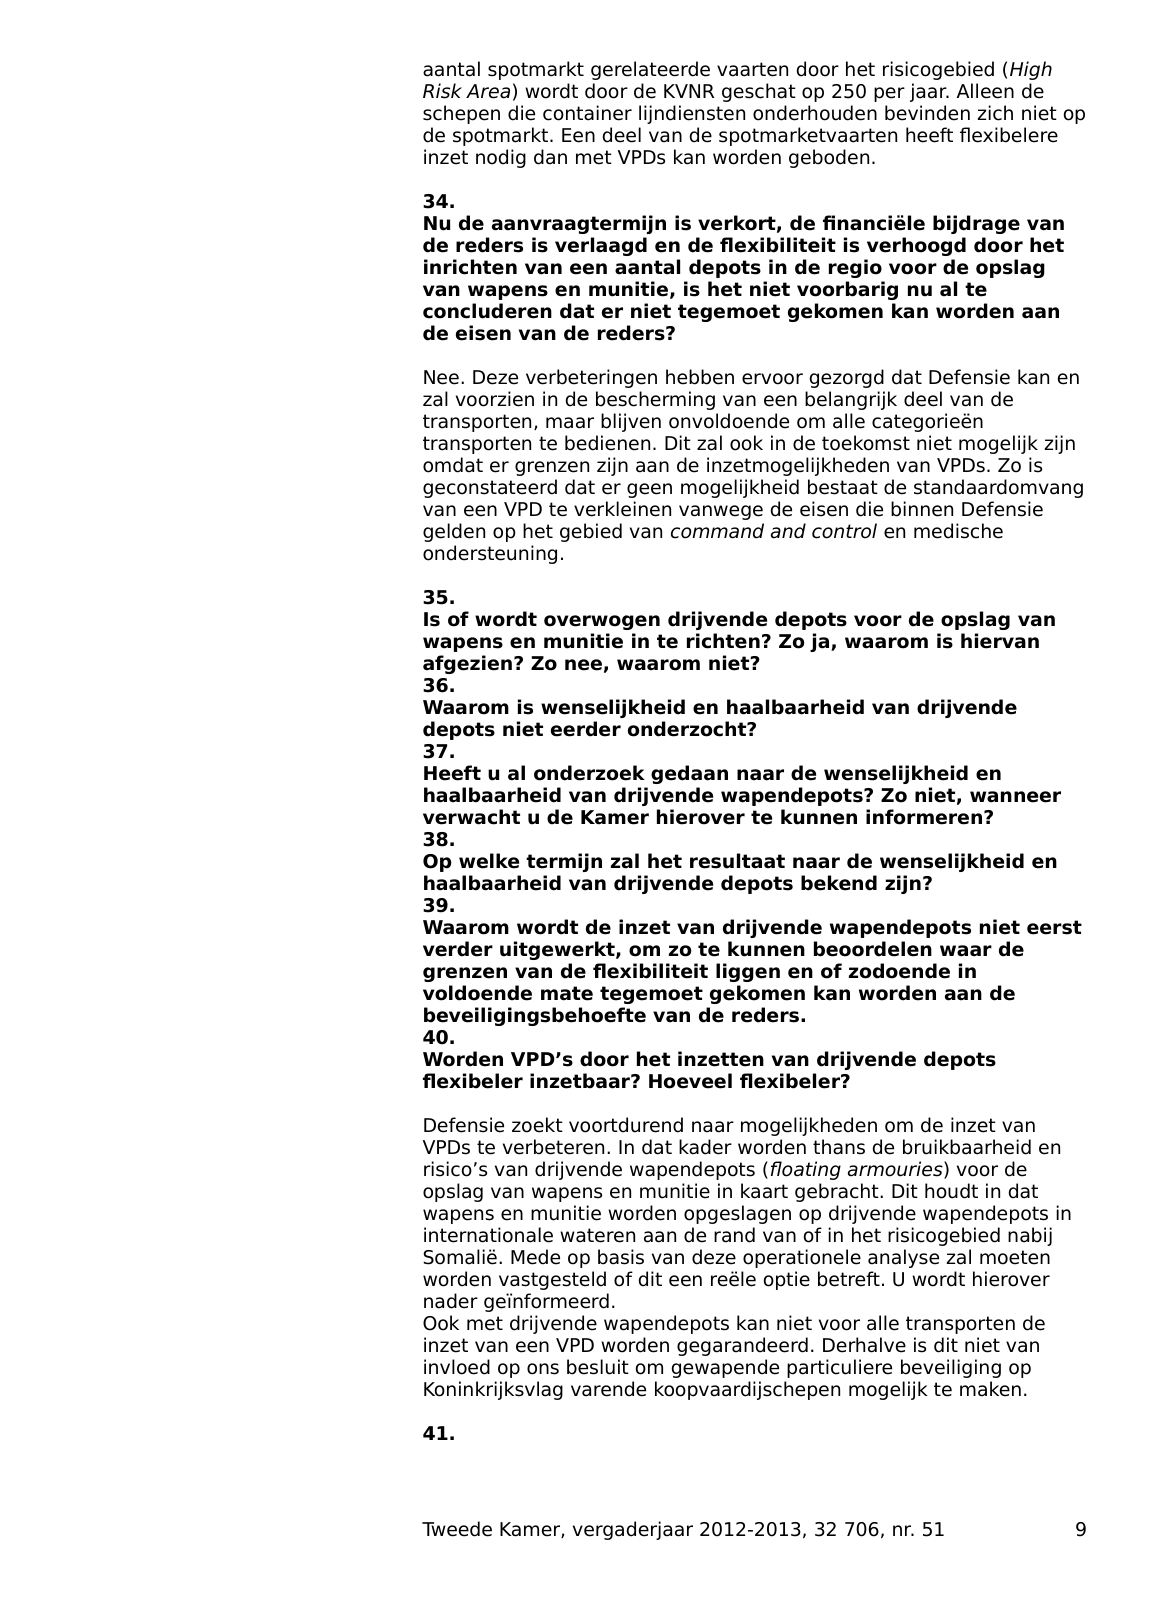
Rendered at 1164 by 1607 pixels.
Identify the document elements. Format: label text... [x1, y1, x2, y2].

text 35. [422, 587, 1087, 609]
text Nu de aanvraagtermijn is verkort, de financiële bijdrage van de reders is verlaagd en de flexibiliteit is verhoogd door het inrichten van een aantal depots in de regio voor de opslag van wapens en munitie, is het niet voorbarig nu al te concluderen dat er niet tegemoet gekomen kan worden aan de eisen van de reders? [422, 213, 1087, 345]
text 39. [422, 895, 1087, 917]
text Defensie zoekt voortdurend naar mogelijkheden om de inzet van VPDs te verbeteren. In dat kader worden thans de bruikbaarheid en risico’s van drijvende wapendepots (floating armouries) voor de opslag van wapens en munitie in kaart gebracht. Dit houdt in dat wapens en munitie worden opgeslagen op drijvende wapendepots in internationale wateren aan de rand van of in het risicogebied nabij Somalië. Mede op basis van deze operationele analyse zal moeten worden vastgesteld of dit een reële optie betreft. U wordt hierover nader geïnformeerd. [422, 1115, 1087, 1313]
text 41. [422, 1423, 1087, 1445]
text Waarom is wenselijkheid en haalbaarheid van drijvende depots niet eerder onderzocht? [422, 697, 1087, 741]
text Nee. Deze verbeteringen hebben ervoor gezorgd dat Defensie kan en zal voorzien in de bescherming van een belangrijk deel van de transporten, maar blijven onvoldoende om alle categorieën transporten te bedienen. Dit zal ook in de toekomst niet mogelijk zijn omdat er grenzen zijn aan de inzetmogelijkheden van VPDs. Zo is geconstateerd dat er geen mogelijkheid bestaat de standaardomvang van een VPD te verkleinen vanwege de eisen die binnen Defensie gelden op het gebied van command and control en medische ondersteuning. [422, 367, 1087, 565]
text 37. [422, 741, 1087, 763]
text 36. [422, 675, 1087, 697]
text Worden VPD’s door het inzetten van drijvende depots flexibeler inzetbaar? Hoeveel flexibeler? [422, 1049, 1087, 1093]
text Is of wordt overwogen drijvende depots voor de opslag van wapens en munitie in te richten? Zo ja, waarom is hiervan afgezien? Zo nee, waarom niet? [422, 609, 1087, 675]
text Heeft u al onderzoek gedaan naar de wenselijkheid en haalbaarheid van drijvende wapendepots? Zo niet, wanneer verwacht u de Kamer hierover te kunnen informeren? [422, 763, 1087, 829]
text Op welke termijn zal het resultaat naar de wenselijkheid en haalbaarheid van drijvende depots bekend zijn? [422, 851, 1087, 895]
text Waarom wordt de inzet van drijvende wapendepots niet eerst verder uitgewerkt, om zo te kunnen beoordelen waar de grenzen van de flexibiliteit liggen en of zodoende in voldoende mate tegemoet gekomen kan worden aan de beveiligingsbehoefte van de reders. [422, 917, 1087, 1027]
text 38. [422, 829, 1087, 851]
text Ook met drijvende wapendepots kan niet voor alle transporten de inzet van een VPD worden gegarandeerd. Derhalve is dit niet van invloed op ons besluit om gewapende particuliere beveiliging op Koninkrijksvlag varende koopvaardijschepen mogelijk te maken. [422, 1313, 1087, 1401]
text 40. [422, 1027, 1087, 1049]
text aantal spotmarkt gerelateerde vaarten door het risicogebied (High Risk Area) wordt door de KVNR geschat op 250 per jaar. Alleen de schepen die container lijndiensten onderhouden bevinden zich niet op de spotmarkt. Een deel van de spotmarketvaarten heeft flexibelere inzet nodig dan met VPDs kan worden geboden. [422, 59, 1087, 169]
text 34. [422, 191, 1087, 213]
